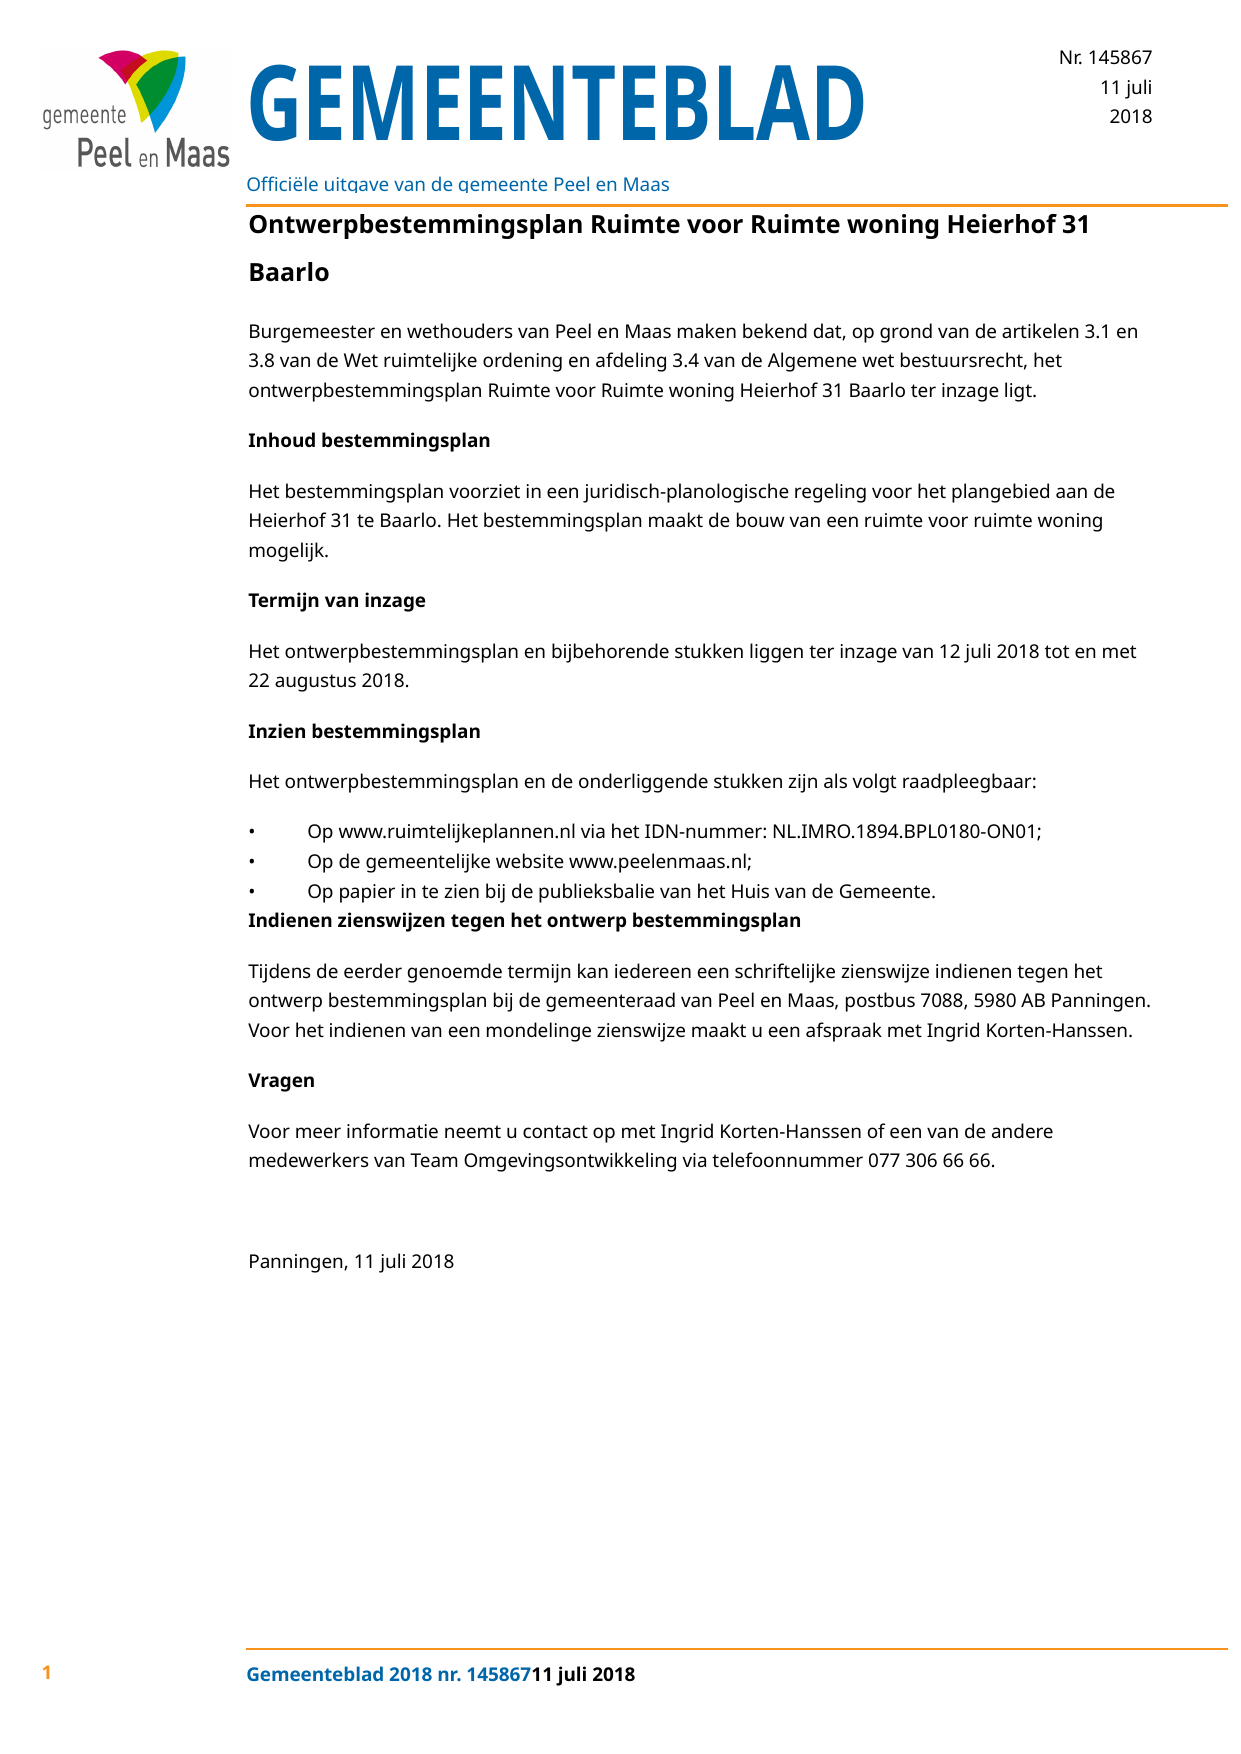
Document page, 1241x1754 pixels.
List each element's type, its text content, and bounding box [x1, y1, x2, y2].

text Het ontwerpbestemmingsplan en de onderliggende stukken zijn als volgt raadpleegbaar: [248, 768, 1152, 794]
text Termijn van inzage [248, 587, 1152, 613]
text Inzien bestemmingsplan [248, 718, 1152, 744]
picture [41, 47, 231, 172]
list Op de gemeentelijke website www.peelenmaas.nl; [248, 848, 1152, 874]
list Op papier in te zien bij de publieksbalie van het Huis van de Gemeente. [248, 878, 1152, 904]
text Panningen, 11 juli 2018 [248, 1248, 1152, 1274]
text Vragen [248, 1067, 1152, 1093]
text Indienen zienswijzen tegen het ontwerp bestemmingsplan [248, 907, 1152, 933]
text Ontwerpbestemmingsplan Ruimte voor Ruimte woning Heierhof 31 Baarlo [248, 207, 1152, 288]
text Tijdens de eerder genoemde termijn kan iedereen een schriftelijke zienswijze indienen tegen het ontwerp bestemmingsplan bij de gemeenteraad van Peel en Maas, postbus 7088, 5980 AB Panningen. Voor het indienen van een mondelinge zienswijze maakt u een afspraak met Ingrid Korten-Hanssen. [248, 958, 1152, 1043]
text Voor meer informatie neemt u contact op met Ingrid Korten-Hanssen of een van de andere medewerkers van Team Omgevingsontwikkeling via telefoonnummer 077 306 66 66. [248, 1118, 1152, 1173]
text Het bestemmingsplan voorziet in een juridisch-planologische regeling voor het plangebied aan de Heierhof 31 te Baarlo. Het bestemmingsplan maakt de bouw van een ruimte voor ruimte woning mogelijk. [248, 478, 1152, 563]
text Het ontwerpbestemmingsplan en bijbehorende stukken liggen ter inzage van 12 juli 2018 tot en met 22 augustus 2018. [248, 638, 1152, 693]
list Op www.ruimtelijkeplannen.nl via het IDN-nummer: NL.IMRO.1894.BPL0180-ON01; [248, 819, 1152, 844]
text Inhoud bestemmingsplan [248, 427, 1152, 453]
text Burgemeester en wethouders van Peel en Maas maken bekend dat, op grond van de artikelen 3.1 en 3.8 van de Wet ruimtelijke ordening en afdeling 3.4 van de Algemene wet bestuursrecht, het ontwerpbestemmingsplan Ruimte voor Ruimte woning Heierhof 31 Baarlo ter inzage ligt. [248, 318, 1152, 403]
